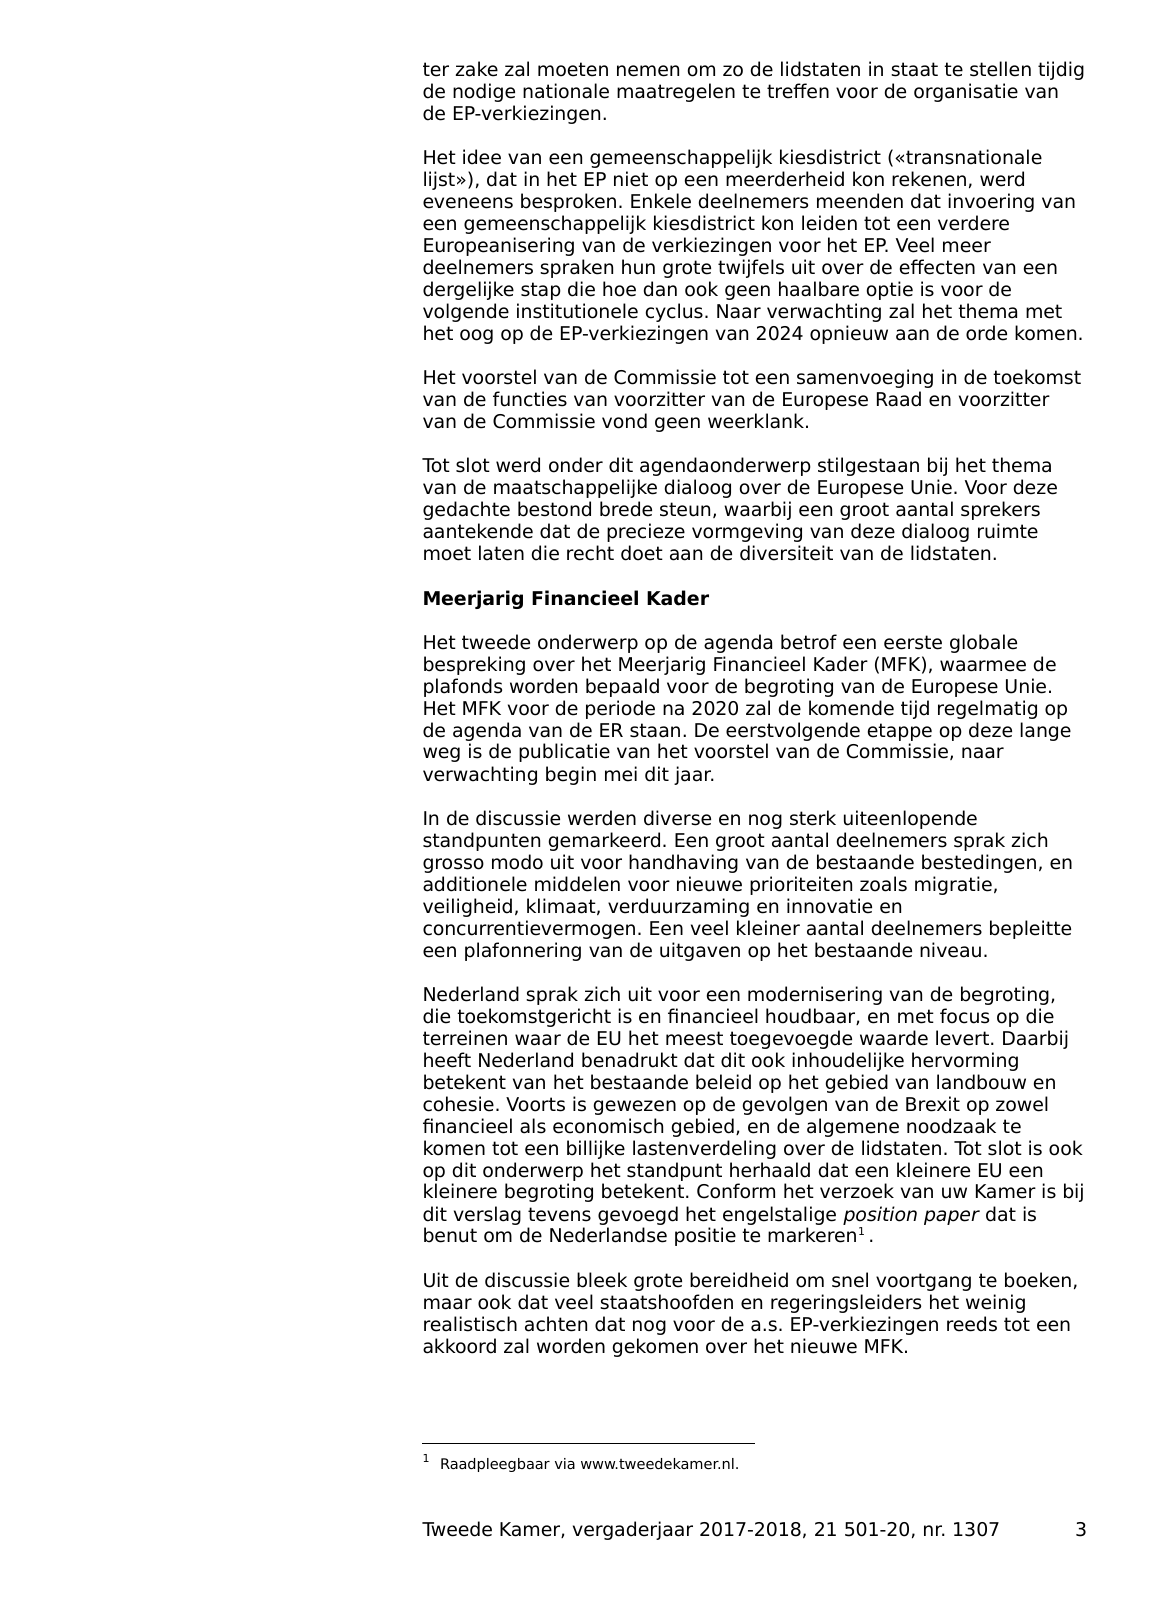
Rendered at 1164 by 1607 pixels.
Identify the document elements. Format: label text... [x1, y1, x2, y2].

text Nederland sprak zich uit voor een modernisering van de begroting, die toekomstgericht is en financieel houdbaar, en met focus op die terreinen waar de EU het meest toegevoegde waarde levert. Daarbij heeft Nederland benadrukt dat dit ook inhoudelijke hervorming betekent van het bestaande beleid op het gebied van landbouw en cohesie. Voorts is gewezen op de gevolgen van de Brexit op zowel financieel als economisch gebied, en de algemene noodzaak te komen tot een billijke lastenverdeling over de lidstaten. Tot slot is ook op dit onderwerp het standpunt herhaald dat een kleinere EU een kleinere begroting betekent. Conform het verzoek van uw Kamer is bij dit verslag tevens gevoegd het engelstalige position paper dat is benut om de Nederlandse positie te markeren. [422, 984, 1087, 1247]
text Tot slot werd onder dit agendaonderwerp stilgestaan bij het thema van de maatschappelijke dialoog over de Europese Unie. Voor deze gedachte bestond brede steun, waarbij een groot aantal sprekers aantekende dat de precieze vormgeving van deze dialoog ruimte moet laten die recht doet aan de diversiteit van de lidstaten. [422, 455, 1087, 565]
text Raadpleegbaar via www.tweedekamer.nl. [422, 1452, 1087, 1474]
text ter zake zal moeten nemen om zo de lidstaten in staat te stellen tijdig de nodige nationale maatregelen te treffen voor de organisatie van de EP-verkiezingen. [422, 59, 1087, 125]
text Het idee van een gemeenschappelijk kiesdistrict («transnationale lijst»), dat in het EP niet op een meerderheid kon rekenen, werd eveneens besproken. Enkele deelnemers meenden dat invoering van een gemeenschappelijk kiesdistrict kon leiden tot een verdere Europeanisering van de verkiezingen voor het EP. Veel meer deelnemers spraken hun grote twijfels uit over de effecten van een dergelijke stap die hoe dan ook geen haalbare optie is voor de volgende institutionele cyclus. Naar verwachting zal het thema met het oog op de EP-verkiezingen van 2024 opnieuw aan de orde komen. [422, 147, 1087, 345]
text Het voorstel van de Commissie tot een samenvoeging in de toekomst van de functies van voorzitter van de Europese Raad en voorzitter van de Commissie vond geen weerklank. [422, 367, 1087, 433]
text Het tweede onderwerp op de agenda betrof een eerste globale bespreking over het Meerjarig Financieel Kader (MFK), waarmee de plafonds worden bepaald voor de begroting van de Europese Unie. Het MFK voor de periode na 2020 zal de komende tijd regelmatig op de agenda van de ER staan. De eerstvolgende etappe op deze lange weg is de publicatie van het voorstel van de Commissie, naar verwachting begin mei dit jaar. [422, 632, 1087, 785]
subtitle Meerjarig Financieel Kader [422, 587, 1087, 609]
text Uit de discussie bleek grote bereidheid om snel voortgang te boeken, maar ook dat veel staatshoofden en regeringsleiders het weinig realistisch achten dat nog voor de a.s. EP-verkiezingen reeds tot een akkoord zal worden gekomen over het nieuwe MFK. [422, 1269, 1087, 1357]
text In de discussie werden diverse en nog sterk uiteenlopende standpunten gemarkeerd. Een groot aantal deelnemers sprak zich grosso modo uit voor handhaving van de bestaande bestedingen, en additionele middelen voor nieuwe prioriteiten zoals migratie, veiligheid, klimaat, verduurzaming en innovatie en concurrentievermogen. Een veel kleiner aantal deelnemers bepleitte een plafonnering van de uitgaven op het bestaande niveau. [422, 808, 1087, 961]
